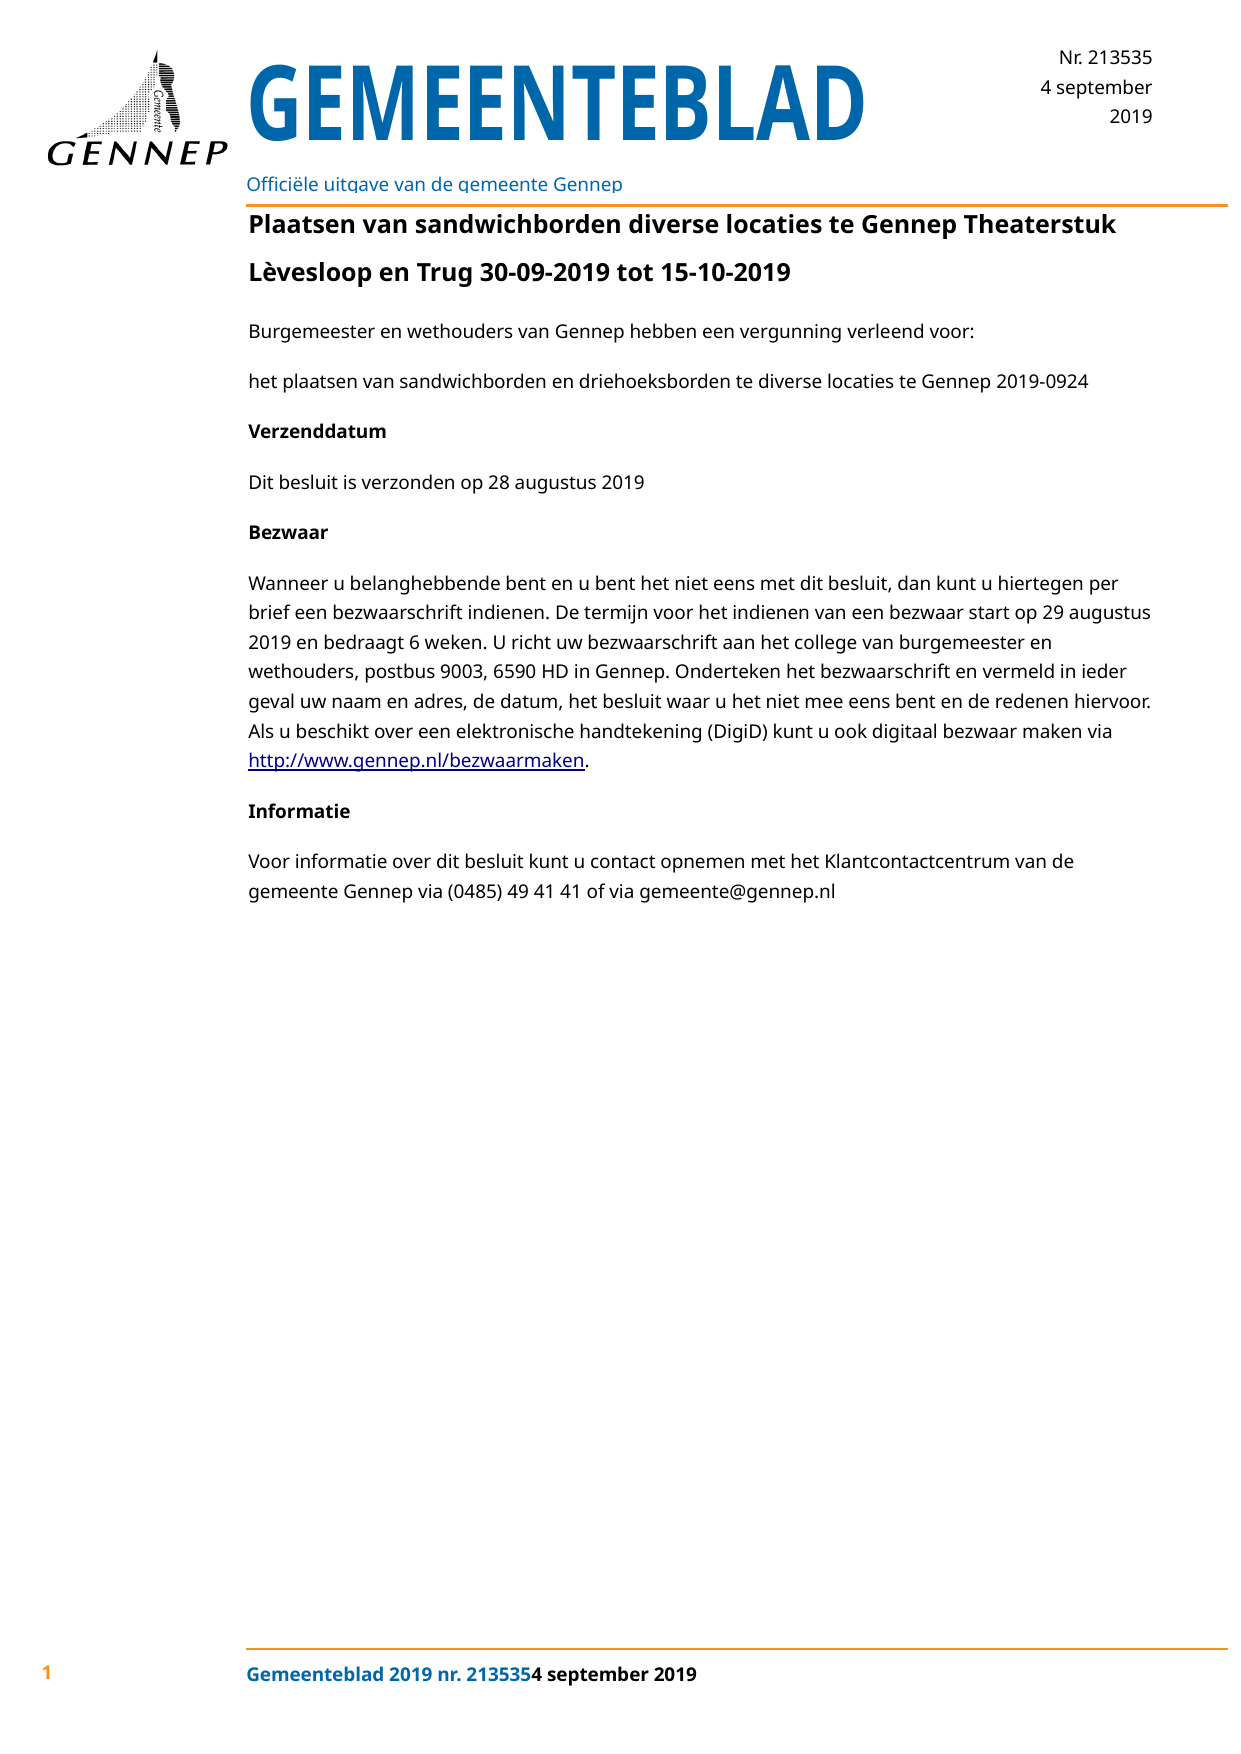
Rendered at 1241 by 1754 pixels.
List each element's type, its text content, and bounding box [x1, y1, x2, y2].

text Voor informatie over dit besluit kunt u contact opnemen met het Klantcontactcentrum van de gemeente Gennep via (0485) 49 41 41 of via gemeente@gennep.nl [248, 848, 1152, 904]
text Dit besluit is verzonden op 28 augustus 2019 [248, 469, 1152, 495]
text het plaatsen van sandwichborden en driehoeksborden te diverse locaties te Gennep 2019-0924 [248, 368, 1152, 394]
picture [41, 47, 231, 172]
text Plaatsen van sandwichborden diverse locaties te Gennep Theaterstuk Lèvesloop en Trug 30-09-2019 tot 15-10-2019 [248, 207, 1152, 288]
text Wanneer u belanghebbende bent en u bent het niet eens met dit besluit, dan kunt u hiertegen per brief een bezwaarschrift indienen. De termijn voor het indienen van een bezwaar start op 29 augustus 2019 en bedraagt 6 weken. U richt uw bezwaarschrift aan het college van burgemeester en wethouders, postbus 9003, 6590 HD in Gennep. Onderteken het bezwaarschrift en vermeld in ieder geval uw naam en adres, de datum, het besluit waar u het niet mee eens bent en de redenen hiervoor. Als u beschikt over een elektronische handtekening (DigiD) kunt u ook digitaal bezwaar maken via http://www.gennep.nl/bezwaarmaken. [248, 570, 1152, 773]
text Verzenddatum [248, 419, 1152, 444]
text Informatie [248, 798, 1152, 824]
text Bezwaar [248, 519, 1152, 545]
text Burgemeester en wethouders van Gennep hebben een vergunning verleend voor: [248, 318, 1152, 344]
